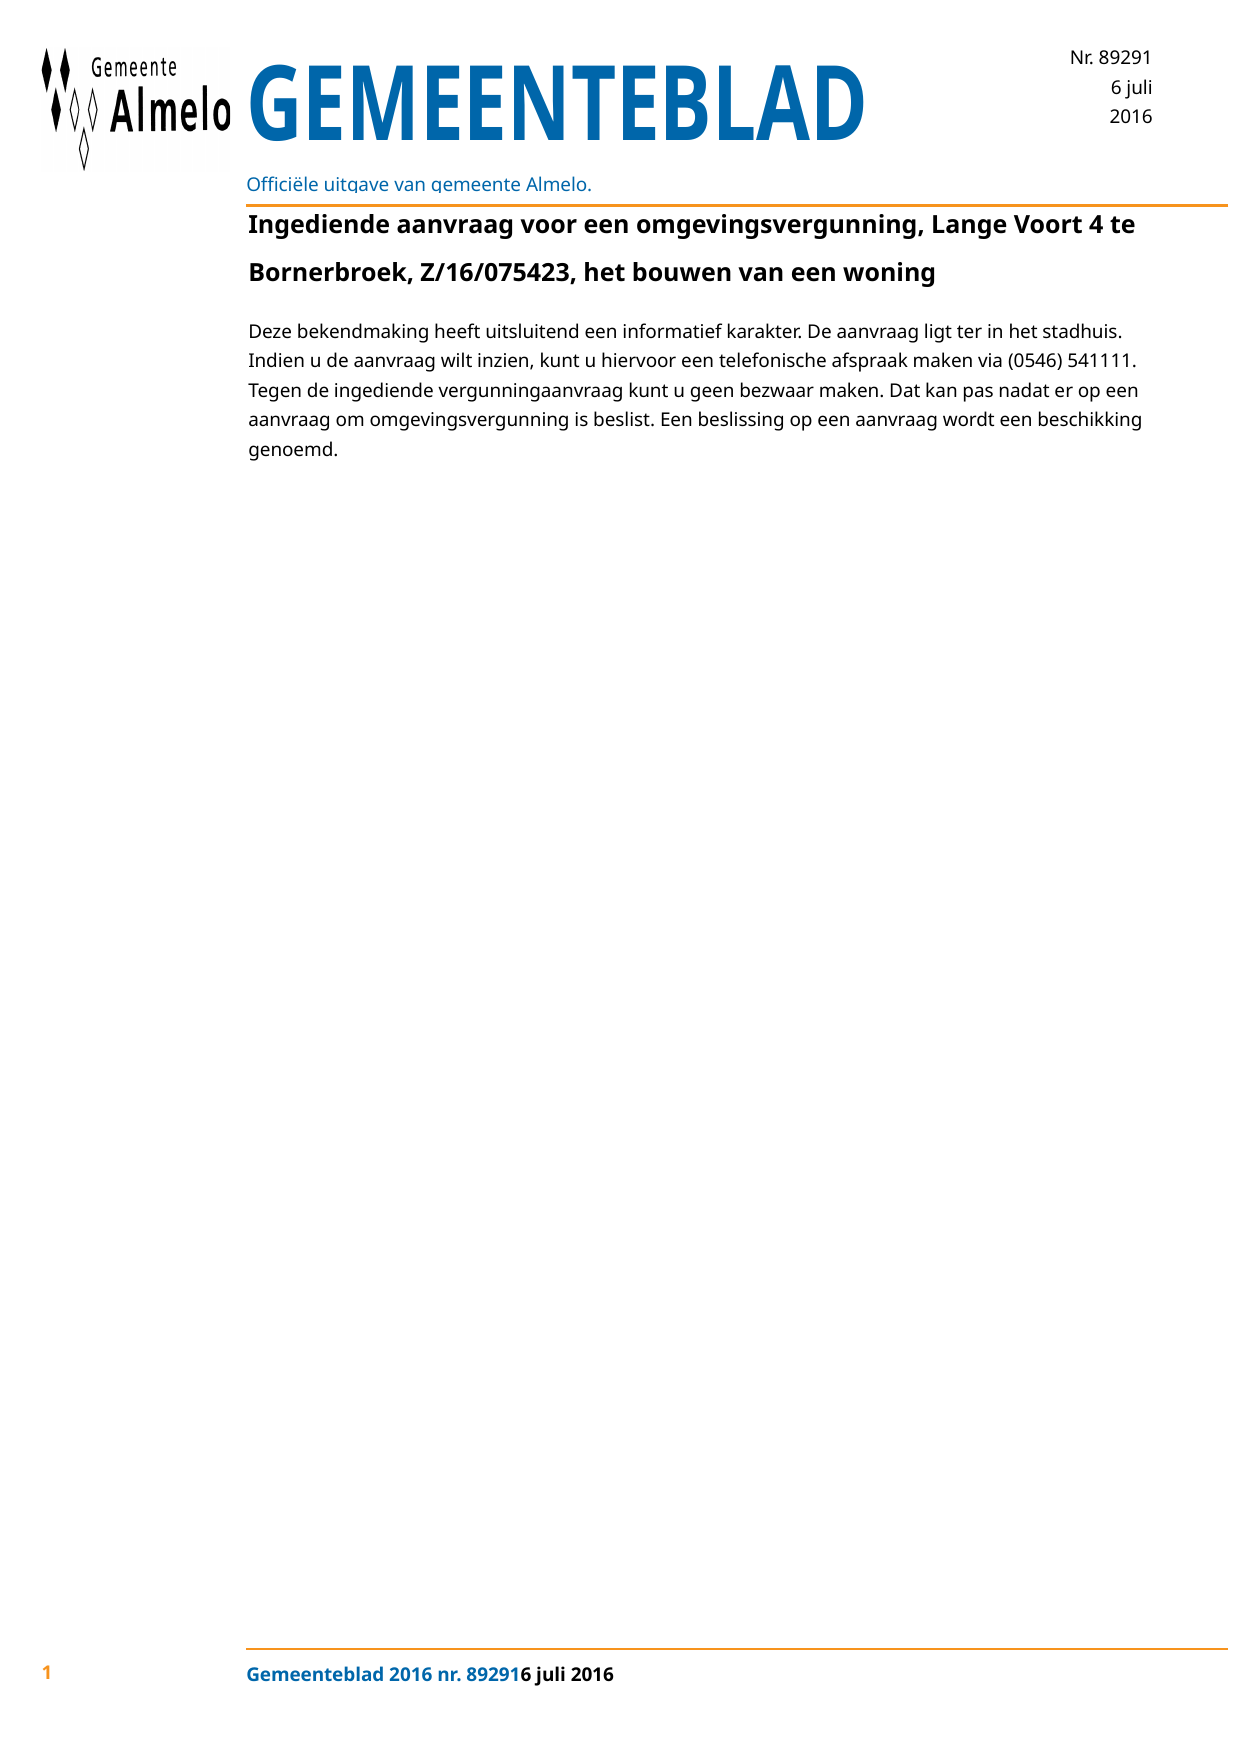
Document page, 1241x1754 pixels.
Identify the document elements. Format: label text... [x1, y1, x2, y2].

text Deze bekendmaking heeft uitsluitend een informatief karakter. De aanvraag ligt ter in het stadhuis. Indien u de aanvraag wilt inzien, kunt u hiervoor een telefonische afspraak maken via (0546) 541111. Tegen de ingediende vergunningaanvraag kunt u geen bezwaar maken. Dat kan pas nadat er op een aanvraag om omgevingsvergunning is beslist. Een beslissing op een aanvraag wordt een beschikking genoemd. [248, 318, 1152, 462]
text Ingediende aanvraag voor een omgevingsvergunning, Lange Voort 4 te Bornerbroek, Z/16/075423, het bouwen van een woning [248, 207, 1152, 288]
picture [41, 47, 231, 172]
